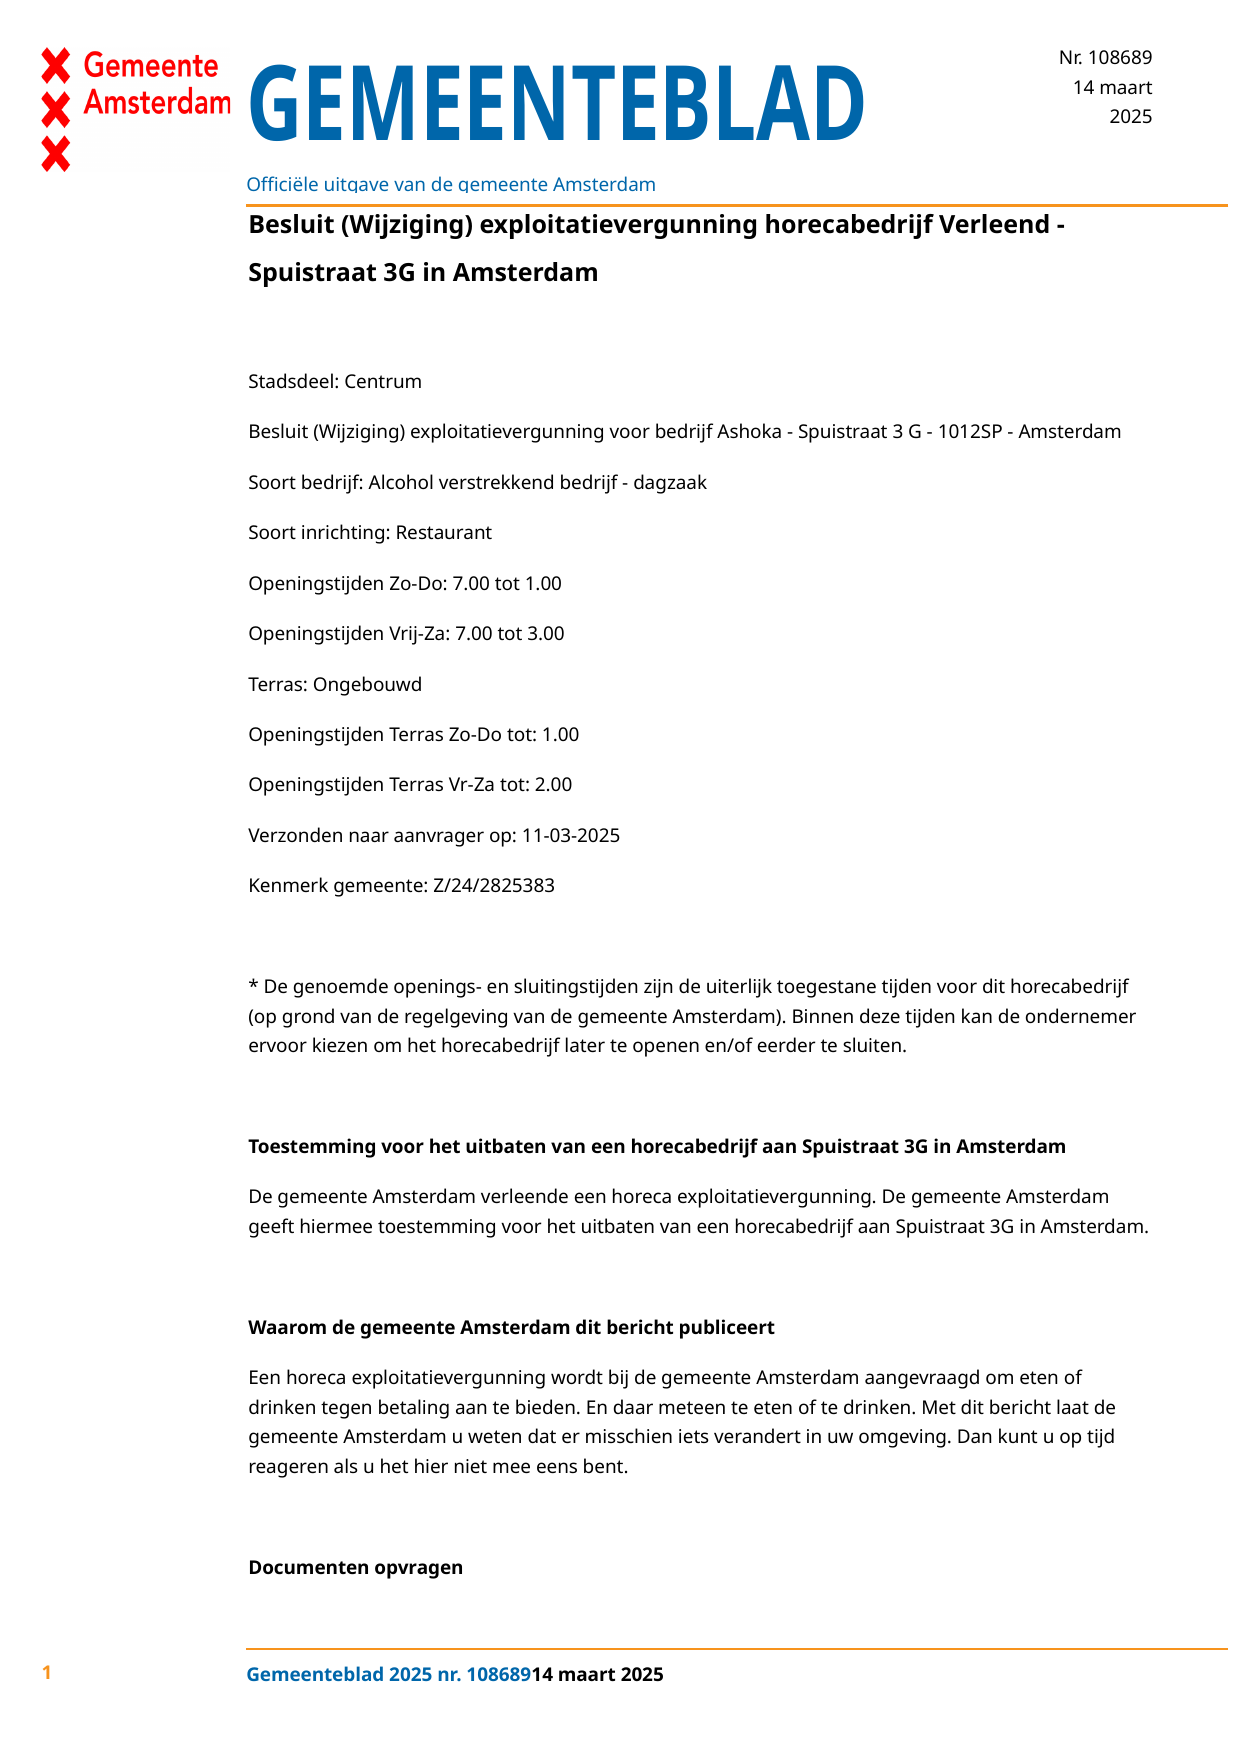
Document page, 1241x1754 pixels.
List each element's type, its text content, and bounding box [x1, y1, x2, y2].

text Openingstijden Terras Zo-Do tot: 1.00 [248, 721, 1152, 747]
text Documenten opvragen [248, 1554, 1152, 1580]
text Kenmerk gemeente: Z/24/2825383 [248, 872, 1152, 898]
text Stadsdeel: Centrum [248, 368, 1152, 394]
text Waarom de gemeente Amsterdam dit bericht publiceert [248, 1314, 1152, 1340]
text Een horeca exploitatievergunning wordt bij de gemeente Amsterdam aangevraagd om eten of drinken tegen betaling aan te bieden. En daar meteen te eten of te drinken. Met dit bericht laat de gemeente Amsterdam u weten dat er misschien iets verandert in uw omgeving. Dan kunt u op tijd reageren als u het hier niet mee eens bent. [248, 1364, 1152, 1479]
text Verzonden naar aanvrager op: 11-03-2025 [248, 822, 1152, 848]
text * De genoemde openings- en sluitingstijden zijn de uiterlijk toegestane tijden voor dit horecabedrijf (op grond van de regelgeving van de gemeente Amsterdam). Binnen deze tijden kan de ondernemer ervoor kiezen om het horecabedrijf later te openen en/of eerder te sluiten. [248, 973, 1152, 1058]
text Terras: Ongebouwd [248, 671, 1152, 697]
text Toestemming voor het uitbaten van een horecabedrijf aan Spuistraat 3G in Amsterdam [248, 1133, 1152, 1159]
text Openingstijden Zo-Do: 7.00 tot 1.00 [248, 570, 1152, 596]
text Soort inrichting: Restaurant [248, 519, 1152, 545]
text Besluit (Wijziging) exploitatievergunning voor bedrijf Ashoka - Spuistraat 3 G - 1012SP - Amsterdam [248, 419, 1152, 444]
text De gemeente Amsterdam verleende een horeca exploitatievergunning. De gemeente Amsterdam geeft hiermee toestemming voor het uitbaten van een horecabedrijf aan Spuistraat 3G in Amsterdam. [248, 1184, 1152, 1239]
text Soort bedrijf: Alcohol verstrekkend bedrijf - dagzaak [248, 469, 1152, 495]
text Besluit (Wijziging) exploitatievergunning horecabedrijf Verleend - Spuistraat 3G in Amsterdam [248, 207, 1152, 288]
picture [41, 47, 231, 172]
text Openingstijden Vrij-Za: 7.00 tot 3.00 [248, 620, 1152, 646]
text Openingstijden Terras Vr-Za tot: 2.00 [248, 772, 1152, 797]
